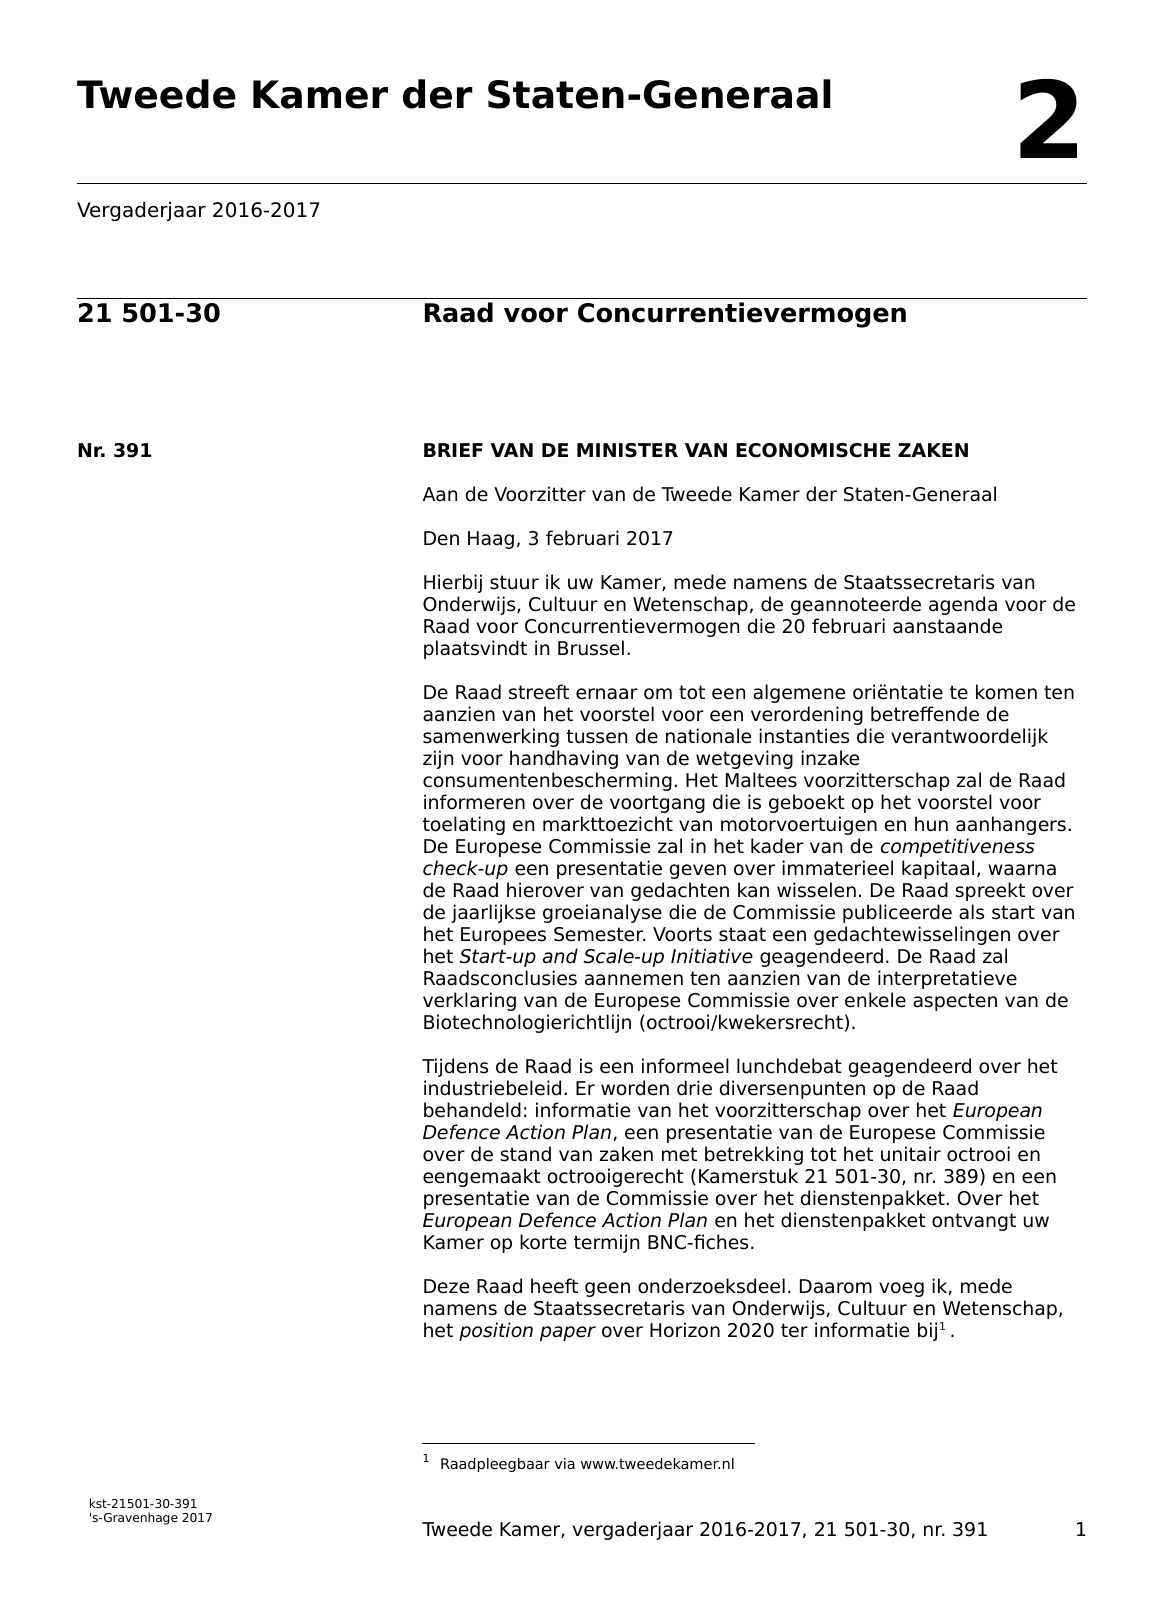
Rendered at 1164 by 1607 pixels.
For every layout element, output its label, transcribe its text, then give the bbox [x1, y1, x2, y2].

text De Raad streeft ernaar om tot een algemene oriëntatie te komen ten aanzien van het voorstel voor een verordening betreffende de samenwerking tussen de nationale instanties die verantwoordelijk zijn voor handhaving van de wetgeving inzake consumentenbescherming. Het Maltees voorzitterschap zal de Raad informeren over de voortgang die is geboekt op het voorstel voor toelating en markttoezicht van motorvoertuigen en hun aanhangers. De Europese Commissie zal in het kader van de competitiveness check-up een presentatie geven over immaterieel kapitaal, waarna de Raad hierover van gedachten kan wisselen. De Raad spreekt over de jaarlijkse groeianalyse die de Commissie publiceerde als start van het Europees Semester. Voorts staat een gedachtewisselingen over het Start-up and Scale-up Initiative geagendeerd. De Raad zal Raadsconclusies aannemen ten aanzien van de interpretatieve verklaring van de Europese Commissie over enkele aspecten van de Biotechnologierichtlijn (octrooi/kwekersrecht). [422, 682, 1087, 1034]
text Den Haag, 3 februari 2017 [422, 528, 1087, 550]
text Aan de Voorzitter van de Tweede Kamer der Staten-Generaal [422, 484, 1087, 506]
table_cell Vergaderjaar 2016-2017 [77, 184, 1087, 298]
subtitle Nr. 391 BRIEF VAN DE MINISTER VAN ECONOMISCHE ZAKEN [77, 440, 1087, 462]
table_header Tweede Kamer der Staten-Generaal [77, 59, 886, 183]
text Hierbij stuur ik uw Kamer, mede namens de Staatssecretaris van Onderwijs, Cultuur en Wetenschap, de geannoteerde agenda voor de Raad voor Concurrentievermogen die 20 februari aanstaande plaatsvindt in Brussel. [422, 572, 1087, 660]
text Raadpleegbaar via www.tweedekamer.nl [422, 1452, 1087, 1474]
text 's-Gravenhage 2017 [88, 1511, 323, 1525]
table_header 2 [886, 59, 1087, 183]
text Tijdens de Raad is een informeel lunchdebat geagendeerd over het industriebeleid. Er worden drie diversenpunten op de Raad behandeld: informatie van het voorzitterschap over het European Defence Action Plan, een presentatie van de Europese Commissie over de stand van zaken met betrekking tot het unitair octrooi en eengemaakt octrooigerecht (Kamerstuk 21 501-30, nr. 389) en een presentatie van de Commissie over het dienstenpakket. Over het European Defence Action Plan en het dienstenpakket ontvangt uw Kamer op korte termijn BNC-fiches. [422, 1056, 1087, 1254]
text Deze Raad heeft geen onderzoeksdeel. Daarom voeg ik, mede namens de Staatssecretaris van Onderwijs, Cultuur en Wetenschap, het position paper over Horizon 2020 ter informatie bij. [422, 1276, 1087, 1342]
subtitle 21 501-30 Raad voor Concurrentievermogen [77, 299, 1087, 329]
text kst-21501-30-391 [88, 1497, 323, 1511]
